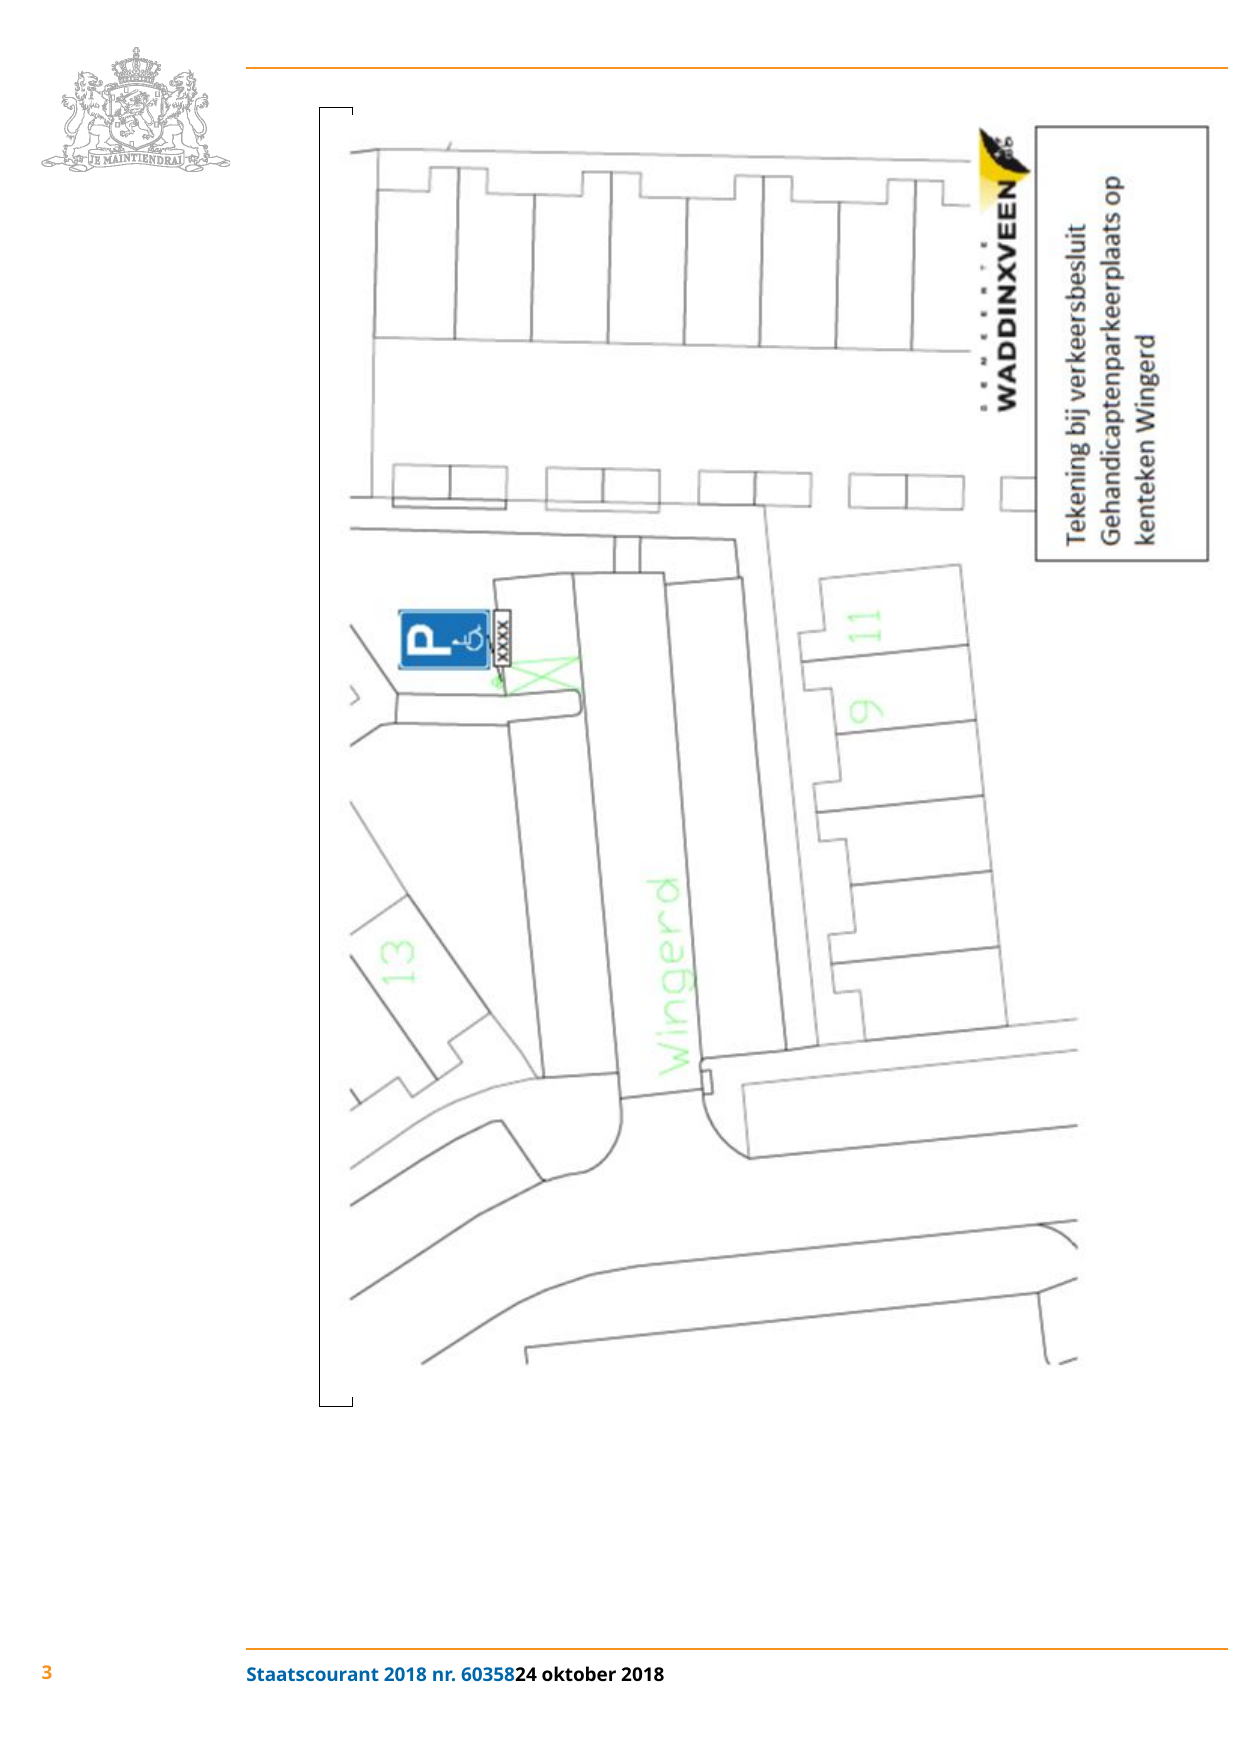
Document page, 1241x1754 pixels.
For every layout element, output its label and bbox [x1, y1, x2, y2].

picture [327, 115, 1214, 1397]
picture [41, 47, 231, 172]
